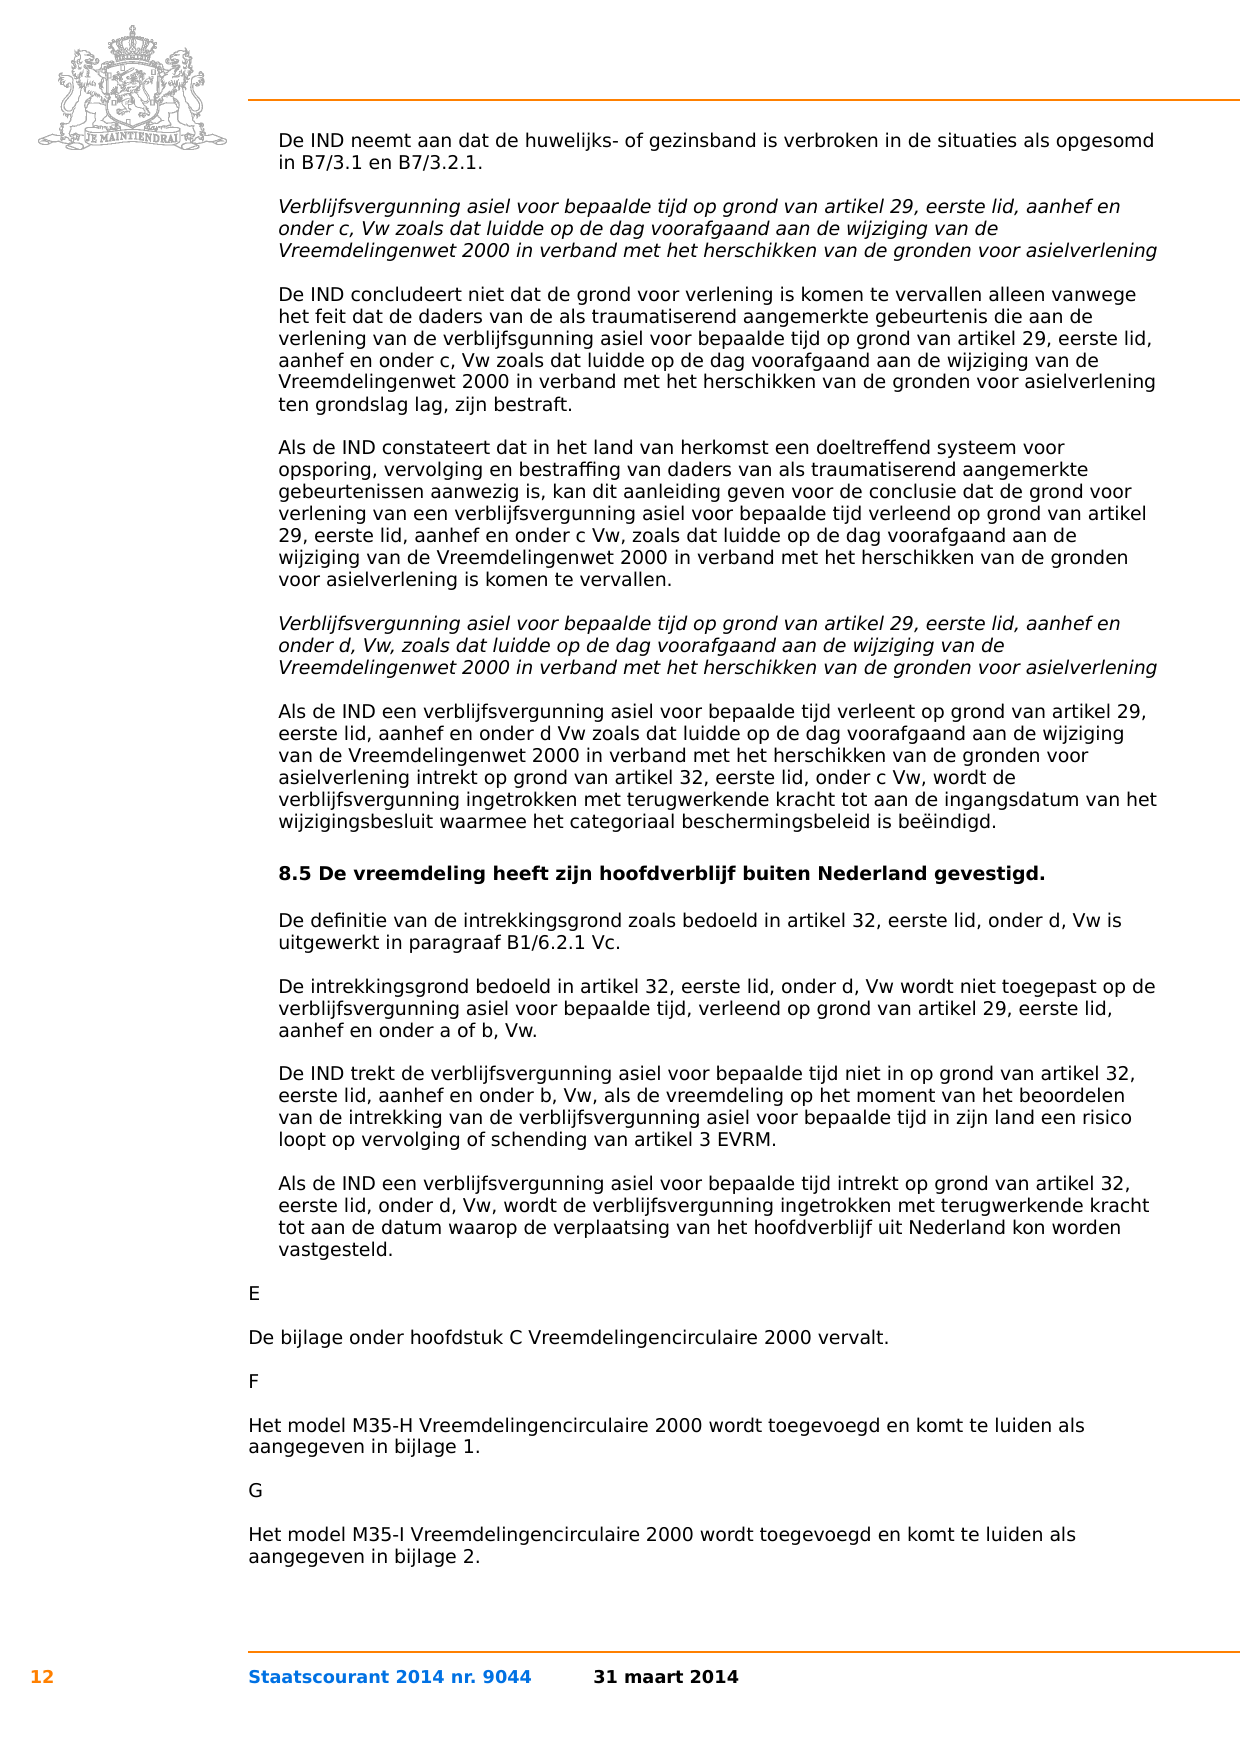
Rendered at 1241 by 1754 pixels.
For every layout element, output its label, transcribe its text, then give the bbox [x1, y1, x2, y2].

text Als de IND een verblijfsvergunning asiel voor bepaalde tijd intrekt op grond van artikel 32, eerste lid, onder d, Vw, wordt de verblijfsvergunning ingetrokken met terugwerkende kracht tot aan de datum waarop de verplaatsing van het hoofdverblijf uit Nederland kon worden vastgesteld. [278, 1173, 1163, 1261]
text De intrekkingsgrond bedoeld in artikel 32, eerste lid, onder d, Vw wordt niet toegepast op de verblijfsvergunning asiel voor bepaalde tijd, verleend op grond van artikel 29, eerste lid, aanhef en onder a of b, Vw. [278, 976, 1163, 1041]
text Het model M35-H Vreemdelingencirculaire 2000 wordt toegevoegd en komt te luiden als aangegeven in bijlage 1. [248, 1414, 1163, 1458]
text De IND trekt de verblijfsvergunning asiel voor bepaalde tijd niet in op grond van artikel 32, eerste lid, aanhef en onder b, Vw, als de vreemdeling op het moment van het beoordelen van de intrekking van de verblijfsvergunning asiel voor bepaalde tijd in zijn land een risico loopt op vervolging of schending van artikel 3 EVRM. [278, 1063, 1163, 1151]
subtitle Verblijfsvergunning asiel voor bepaalde tijd op grond van artikel 29, eerste lid, aanhef en onder d, Vw, zoals dat luidde op de dag voorafgaand aan de wijziging van de Vreemdelingenwet 2000 in verband met het herschikken van de gronden voor asielverlening [278, 613, 1163, 679]
text E [248, 1283, 1163, 1305]
text De IND neemt aan dat de huwelijks- of gezinsband is verbroken in de situaties als opgesomd in B7/3.1 en B7/3.2.1. [278, 130, 1163, 174]
text De bijlage onder hoofdstuk C Vreemdelingencirculaire 2000 vervalt. [248, 1327, 1163, 1349]
text G [248, 1480, 1163, 1502]
picture [38, 25, 227, 150]
text De IND concludeert niet dat de grond voor verlening is komen te vervallen alleen vanwege het feit dat de daders van de als traumatiserend aangemerkte gebeurtenis die aan de verlening van de verblijfsgunning asiel voor bepaalde tijd op grond van artikel 29, eerste lid, aanhef en onder c, Vw zoals dat luidde op de dag voorafgaand aan de wijziging van de Vreemdelingenwet 2000 in verband met het herschikken van de gronden voor asielverlening ten grondslag lag, zijn bestraft. [278, 283, 1163, 415]
text Als de IND een verblijfsvergunning asiel voor bepaalde tijd verleent op grond van artikel 29, eerste lid, aanhef en onder d Vw zoals dat luidde op de dag voorafgaand aan de wijziging van de Vreemdelingenwet 2000 in verband met het herschikken van de gronden voor asielverlening intrekt op grond van artikel 32, eerste lid, onder c Vw, wordt de verblijfsvergunning ingetrokken met terugwerkende kracht tot aan de ingangsdatum van het wijzigingsbesluit waarmee het categoriaal beschermingsbeleid is beëindigd. [278, 701, 1163, 833]
text De definitie van de intrekkingsgrond zoals bedoeld in artikel 32, eerste lid, onder d, Vw is uitgewerkt in paragraaf B1/6.2.1 Vc. [278, 910, 1163, 954]
subtitle 8.5 De vreemdeling heeft zijn hoofdverblijf buiten Nederland gevestigd. [278, 863, 1163, 885]
text Het model M35-I Vreemdelingencirculaire 2000 wordt toegevoegd en komt te luiden als aangegeven in bijlage 2. [248, 1524, 1163, 1568]
subtitle Verblijfsvergunning asiel voor bepaalde tijd op grond van artikel 29, eerste lid, aanhef en onder c, Vw zoals dat luidde op de dag voorafgaand aan de wijziging van de Vreemdelingenwet 2000 in verband met het herschikken van de gronden voor asielverlening [278, 196, 1163, 262]
text Als de IND constateert dat in het land van herkomst een doeltreffend systeem voor opsporing, vervolging en bestraffing van daders van als traumatiserend aangemerkte gebeurtenissen aanwezig is, kan dit aanleiding geven voor de conclusie dat de grond voor verlening van een verblijfsvergunning asiel voor bepaalde tijd verleend op grond van artikel 29, eerste lid, aanhef en onder c Vw, zoals dat luidde op de dag voorafgaand aan de wijziging van de Vreemdelingenwet 2000 in verband met het herschikken van de gronden voor asielverlening is komen te vervallen. [278, 437, 1163, 591]
text F [248, 1371, 1163, 1393]
